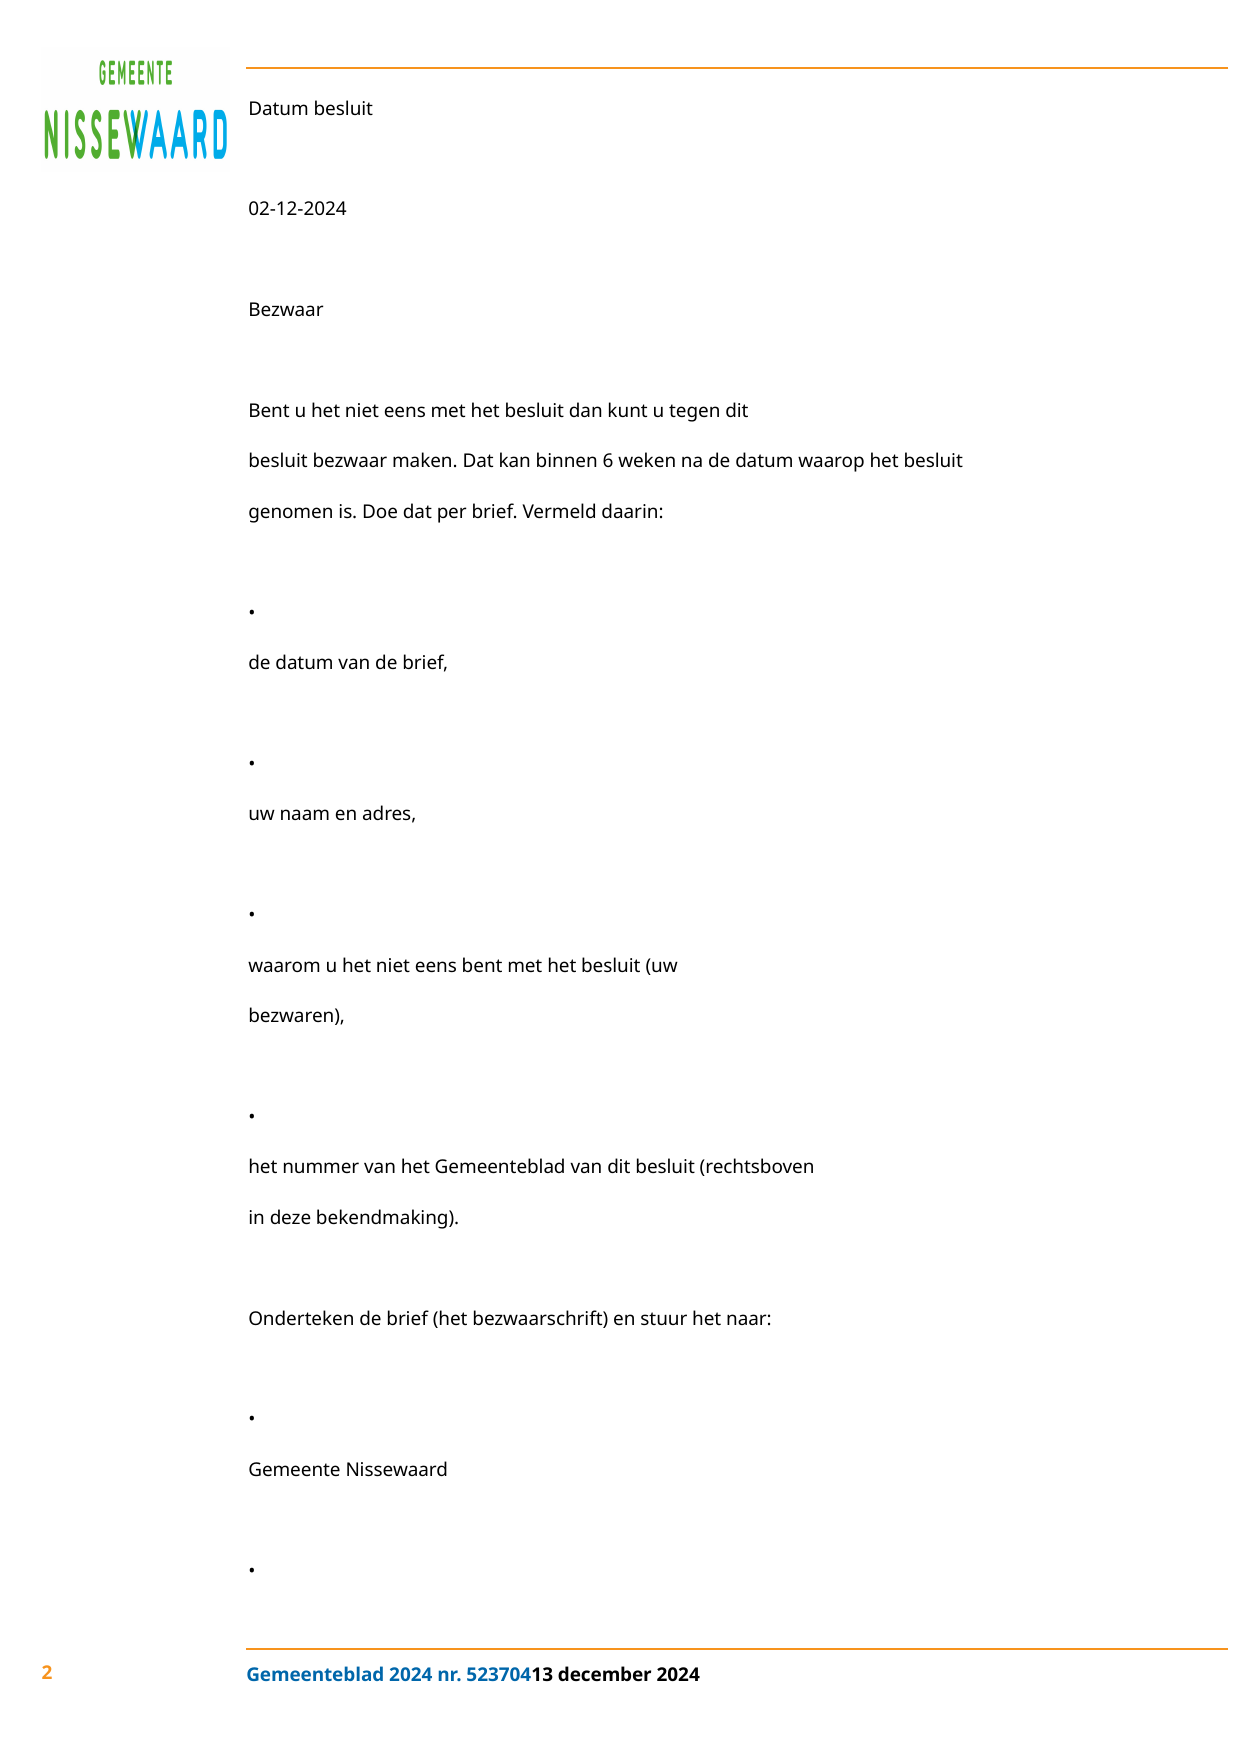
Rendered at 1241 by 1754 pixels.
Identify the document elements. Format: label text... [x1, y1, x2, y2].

text besluit bezwaar maken. Dat kan binnen 6 weken na de datum waarop het besluit [248, 448, 1152, 473]
text • [248, 1557, 1152, 1583]
text in deze bekendmaking). [248, 1204, 1152, 1230]
text • [248, 750, 1152, 776]
text • [248, 1406, 1152, 1431]
text uw naam en adres, [248, 801, 1152, 826]
text • [248, 901, 1152, 927]
text • [248, 599, 1152, 625]
text Onderteken de brief (het bezwaarschrift) en stuur het naar: [248, 1305, 1152, 1331]
text het nummer van het Gemeenteblad van dit besluit (rechtsboven [248, 1153, 1152, 1179]
text genomen is. Doe dat per brief. Vermeld daarin: [248, 498, 1152, 524]
text Gemeente Nissewaard [248, 1456, 1152, 1482]
text Bent u het niet eens met het besluit dan kunt u tegen dit [248, 397, 1152, 423]
text • [248, 1103, 1152, 1129]
picture [41, 47, 231, 172]
text de datum van de brief, [248, 649, 1152, 675]
text waarom u het niet eens bent met het besluit (uw [248, 952, 1152, 978]
text Bezwaar [248, 296, 1152, 322]
text 02-12-2024 [248, 196, 1152, 221]
text Datum besluit [248, 95, 1152, 121]
text bezwaren), [248, 1002, 1152, 1028]
